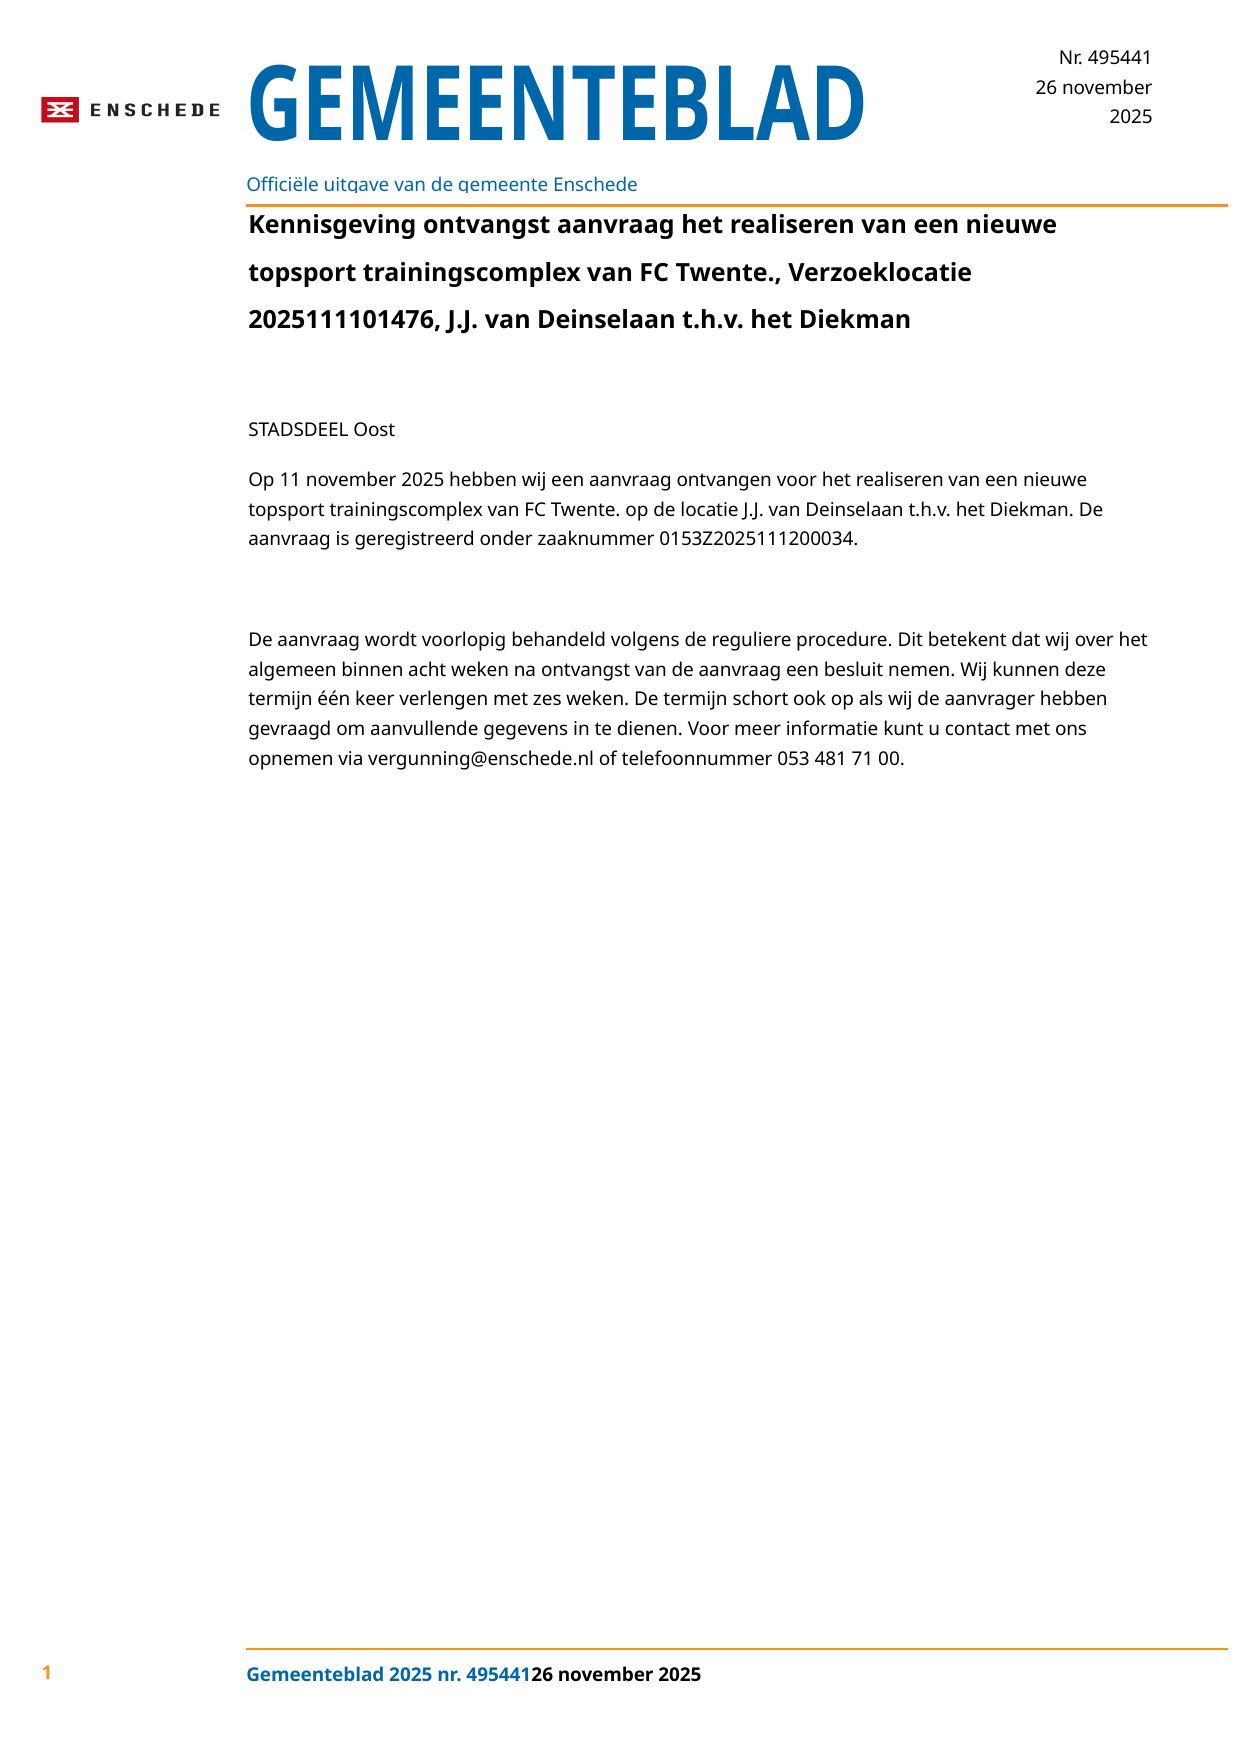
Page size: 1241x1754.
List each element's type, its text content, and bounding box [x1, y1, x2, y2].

text Kennisgeving ontvangst aanvraag het realiseren van een nieuwe topsport trainingscomplex van FC Twente., Verzoeklocatie 2025111101476, J.J. van Deinselaan t.h.v. het Diekman [248, 207, 1152, 336]
text De aanvraag wordt voorlopig behandeld volgens de reguliere procedure. Dit betekent dat wij over het algemeen binnen acht weken na ontvangst van de aanvraag een besluit nemen. Wij kunnen deze termijn één keer verlengen met zes weken. De termijn schort ook op als wij de aanvrager hebben gevraagd om aanvullende gegevens in te dienen. Voor meer informatie kunt u contact met ons opnemen via vergunning@enschede.nl of telefoonnummer 053 481 71 00. [248, 626, 1152, 770]
picture [41, 47, 231, 172]
text Op 11 november 2025 hebben wij een aanvraag ontvangen voor het realiseren van een nieuwe topsport trainingscomplex van FC Twente. op de locatie J.J. van Deinselaan t.h.v. het Diekman. De aanvraag is geregistreerd onder zaaknummer 0153Z2025111200034. [248, 466, 1152, 551]
text STADSDEEL Oost [248, 416, 1152, 442]
